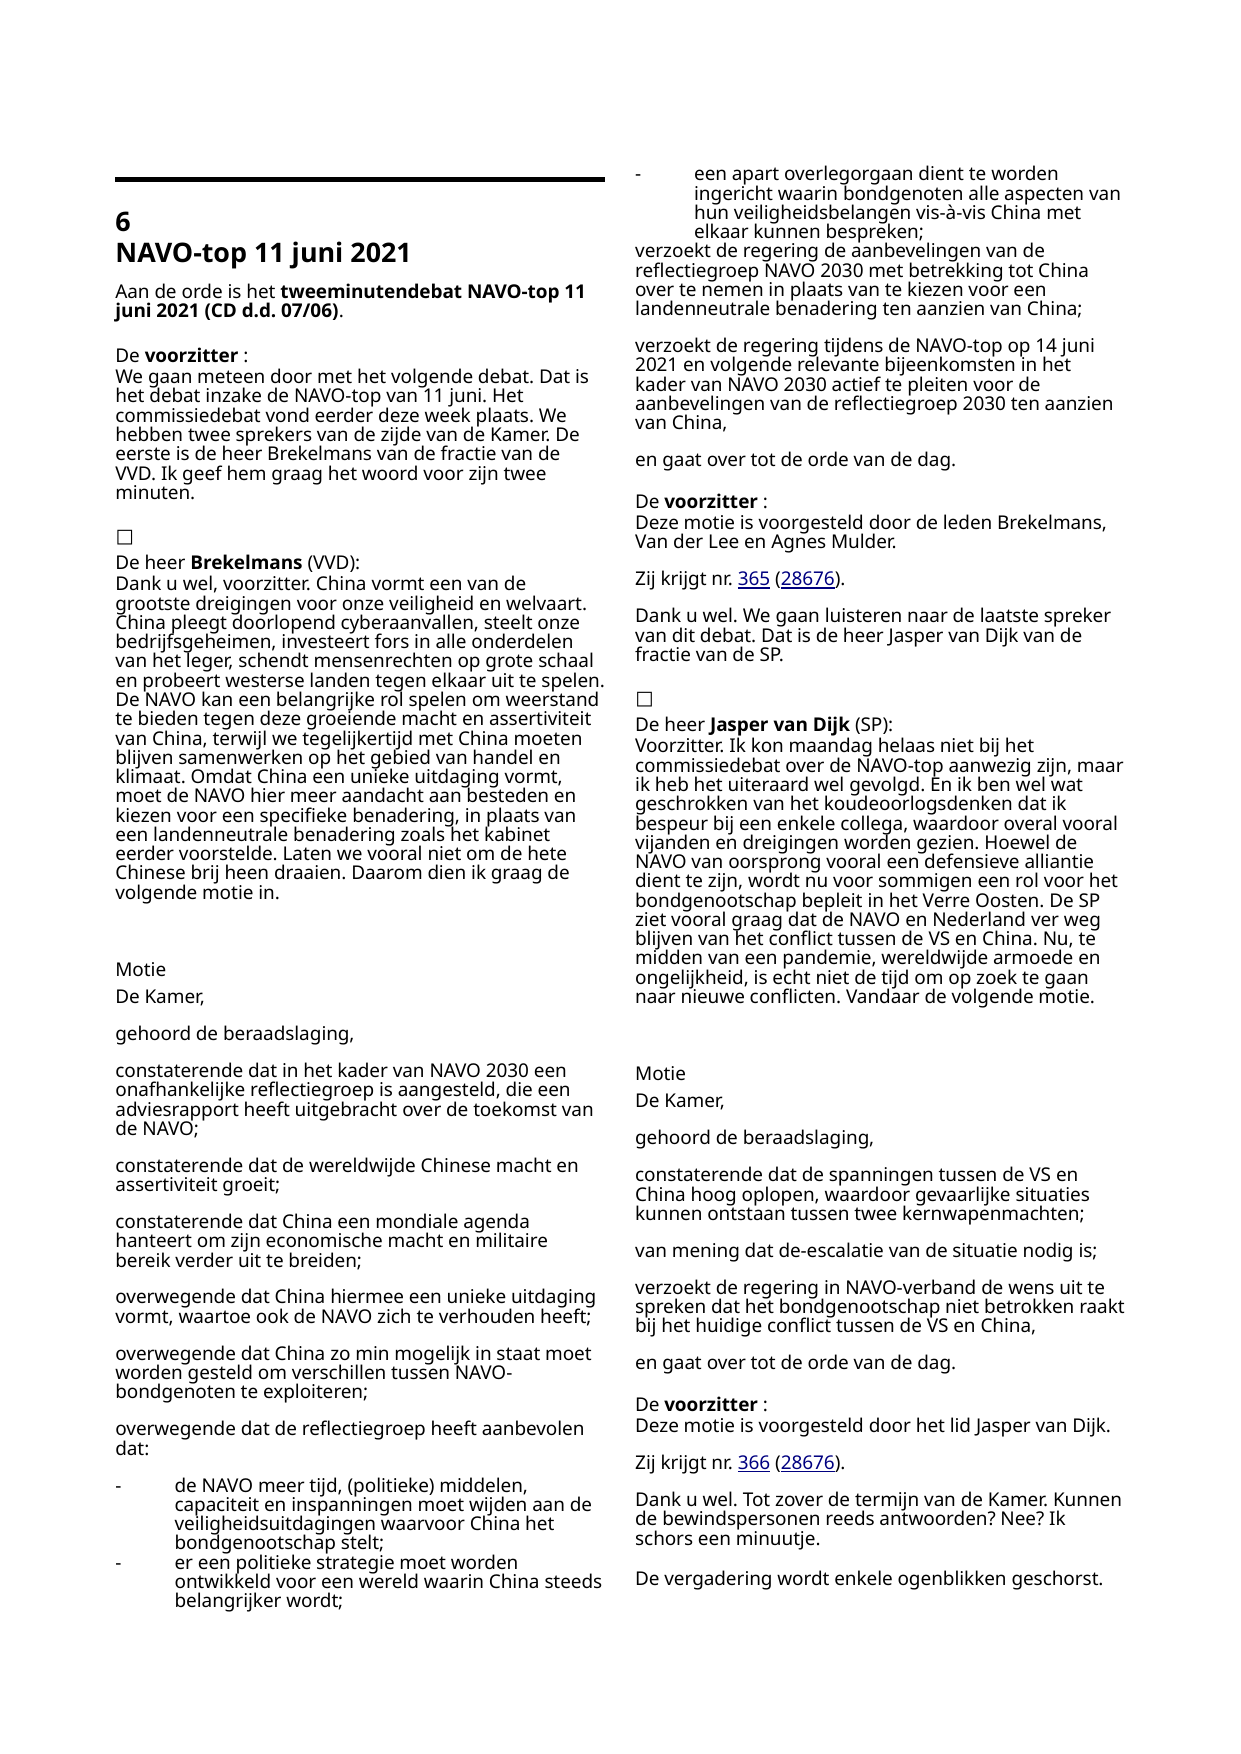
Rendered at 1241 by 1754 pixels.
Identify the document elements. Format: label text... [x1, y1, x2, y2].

text overwegende dat de reflectiegroep heeft aanbevolen dat: [115, 1420, 605, 1459]
text verzoekt de regering tijdens de NAVO-top op 14 juni 2021 en volgende relevante bijeenkomsten in het kader van NAVO 2030 actief te pleiten voor de aanbevelingen van de reflectiegroep 2030 ten aanzien van China, [635, 337, 1125, 433]
text Deze motie is voorgesteld door de leden Brekelmans, Van der Lee en Agnes Mulder. [635, 514, 1125, 552]
text constaterende dat de wereldwijde Chinese macht en assertiviteit groeit; [115, 1157, 605, 1195]
text Dank u wel. Tot zover de termijn van de Kamer. Kunnen de bewindspersonen reeds antwoorden? Nee? Ik schors een minuutje. [635, 1491, 1125, 1549]
text constaterende dat China een mondiale agenda hanteert om zijn economische macht en militaire bereik verder uit te breiden; [115, 1213, 605, 1271]
text Dank u wel, voorzitter. China vormt een van de grootste dreigingen voor onze veiligheid en welvaart. China pleegt doorlopend cyberaanvallen, steelt onze bedrijfsgeheimen, investeert fors in alle onderdelen van het leger, schendt mensenrechten op grote schaal en probeert westerse landen tegen elkaar uit te spelen. De NAVO kan een belangrijke rol spelen om weerstand te bieden tegen deze groeiende macht en assertiviteit van China, terwijl we tegelijkertijd met China moeten blijven samenwerken op het gebied van handel en klimaat. Omdat China een unieke uitdaging vormt, moet de NAVO hier meer aandacht aan besteden en kiezen voor een specifieke benadering, in plaats van een landenneutrale benadering zoals het kabinet eerder voorstelde. Laten we vooral niet om de hete Chinese brij heen draaien. Daarom dien ik graag de volgende motie in. [115, 575, 605, 903]
text De voorzitter : [635, 1391, 1125, 1417]
text Zij krijgt nr. 365 (28676). [635, 570, 1125, 589]
text Voorzitter. Ik kon maandag helaas niet bij het commissiedebat over de NAVO-top aanwezig zijn, maar ik heb het uiteraard wel gevolgd. En ik ben wel wat geschrokken van het koudeoorlogsdenken dat ik bespeur bij een enkele collega, waardoor overal vooral vijanden en dreigingen worden gezien. Hoewel de NAVO van oorsprong vooral een defensieve alliantie dient te zijn, wordt nu voor sommigen een rol voor het bondgenootschap bepleit in het Verre Oosten. De SP ziet vooral graag dat de NAVO en Nederland ver weg blijven van het conflict tussen de VS en China. Nu, te midden van een pandemie, wereldwijde armoede en ongelijkheid, is echt niet de tijd om op zoek te gaan naar nieuwe conflicten. Vandaar de volgende motie. [635, 737, 1125, 1007]
text De heer Jasper van Dijk (SP): [635, 712, 1125, 737]
text NAVO-top 11 juni 2021 [115, 239, 605, 283]
text De Kamer, [635, 1092, 1125, 1112]
text Motie [635, 1061, 1125, 1086]
text overwegende dat China hiermee een unieke uitdaging vormt, waartoe ook de NAVO zich te verhouden heeft; [115, 1288, 605, 1327]
text overwegende dat China zo min mogelijk in staat moet worden gesteld om verschillen tussen NAVO-bondgenoten te exploiteren; [115, 1345, 605, 1403]
list de NAVO meer tijd, (politieke) middelen, capaciteit en inspanningen moet wijden aan de veiligheidsuitdagingen waarvoor China het bondgenootschap stelt; [115, 1477, 605, 1554]
text constaterende dat de spanningen tussen de VS en China hoog oplopen, waardoor gevaarlijke situaties kunnen ontstaan tussen twee kernwapenmachten; [635, 1166, 1125, 1224]
text verzoekt de regering in NAVO-verband de wens uit te spreken dat het bondgenootschap niet betrokken raakt bij het huidige conflict tussen de VS en China, [635, 1279, 1125, 1337]
text verzoekt de regering de aanbevelingen van de reflectiegroep NAVO 2030 met betrekking tot China over te nemen in plaats van te kiezen voor een landenneutrale benadering ten aanzien van China; [635, 242, 1125, 319]
text Aan de orde is het tweeminutendebat NAVO-top 11 juni 2021 (CD d.d. 07/06). [115, 283, 605, 322]
text ⬜ [635, 686, 1125, 712]
text De heer Brekelmans (VVD): [115, 549, 605, 575]
text ⬜ [115, 524, 605, 549]
text en gaat over tot de orde van de dag. [635, 451, 1125, 471]
text en gaat over tot de orde van de dag. [635, 1354, 1125, 1373]
text De voorzitter : [115, 342, 605, 368]
list een apart overlegorgaan dient te worden ingericht waarin bondgenoten alle aspecten van hun veiligheidsbelangen vis-à-vis China met elkaar kunnen bespreken; [635, 165, 1125, 242]
text Motie [115, 956, 605, 982]
text van mening dat de-escalatie van de situatie nodig is; [635, 1242, 1125, 1261]
text We gaan meteen door met het volgende debat. Dat is het debat inzake de NAVO-top van 11 juni. Het commissiedebat vond eerder deze week plaats. We hebben twee sprekers van de zijde van de Kamer. De eerste is de heer Brekelmans van de fractie van de VVD. Ik geef hem graag het woord voor zijn twee minuten. [115, 368, 605, 503]
text De vergadering wordt enkele ogenblikken geschorst. [635, 1570, 1125, 1589]
list er een politieke strategie moet worden ontwikkeld voor een wereld waarin China steeds belangrijker wordt; [115, 1554, 605, 1611]
text 6 [115, 203, 605, 239]
text Zij krijgt nr. 366 (28676). [635, 1454, 1125, 1473]
text gehoord de beraadslaging, [115, 1025, 605, 1044]
text constaterende dat in het kader van NAVO 2030 een onafhankelijke reflectiegroep is aangesteld, die een adviesrapport heeft uitgebracht over de toekomst van de NAVO; [115, 1062, 605, 1139]
text Deze motie is voorgesteld door het lid Jasper van Dijk. [635, 1417, 1125, 1436]
text De voorzitter : [635, 488, 1125, 514]
text gehoord de beraadslaging, [635, 1129, 1125, 1148]
text Dank u wel. We gaan luisteren naar de laatste spreker van dit debat. Dat is de heer Jasper van Dijk van de fractie van de SP. [635, 607, 1125, 665]
text De Kamer, [115, 988, 605, 1007]
